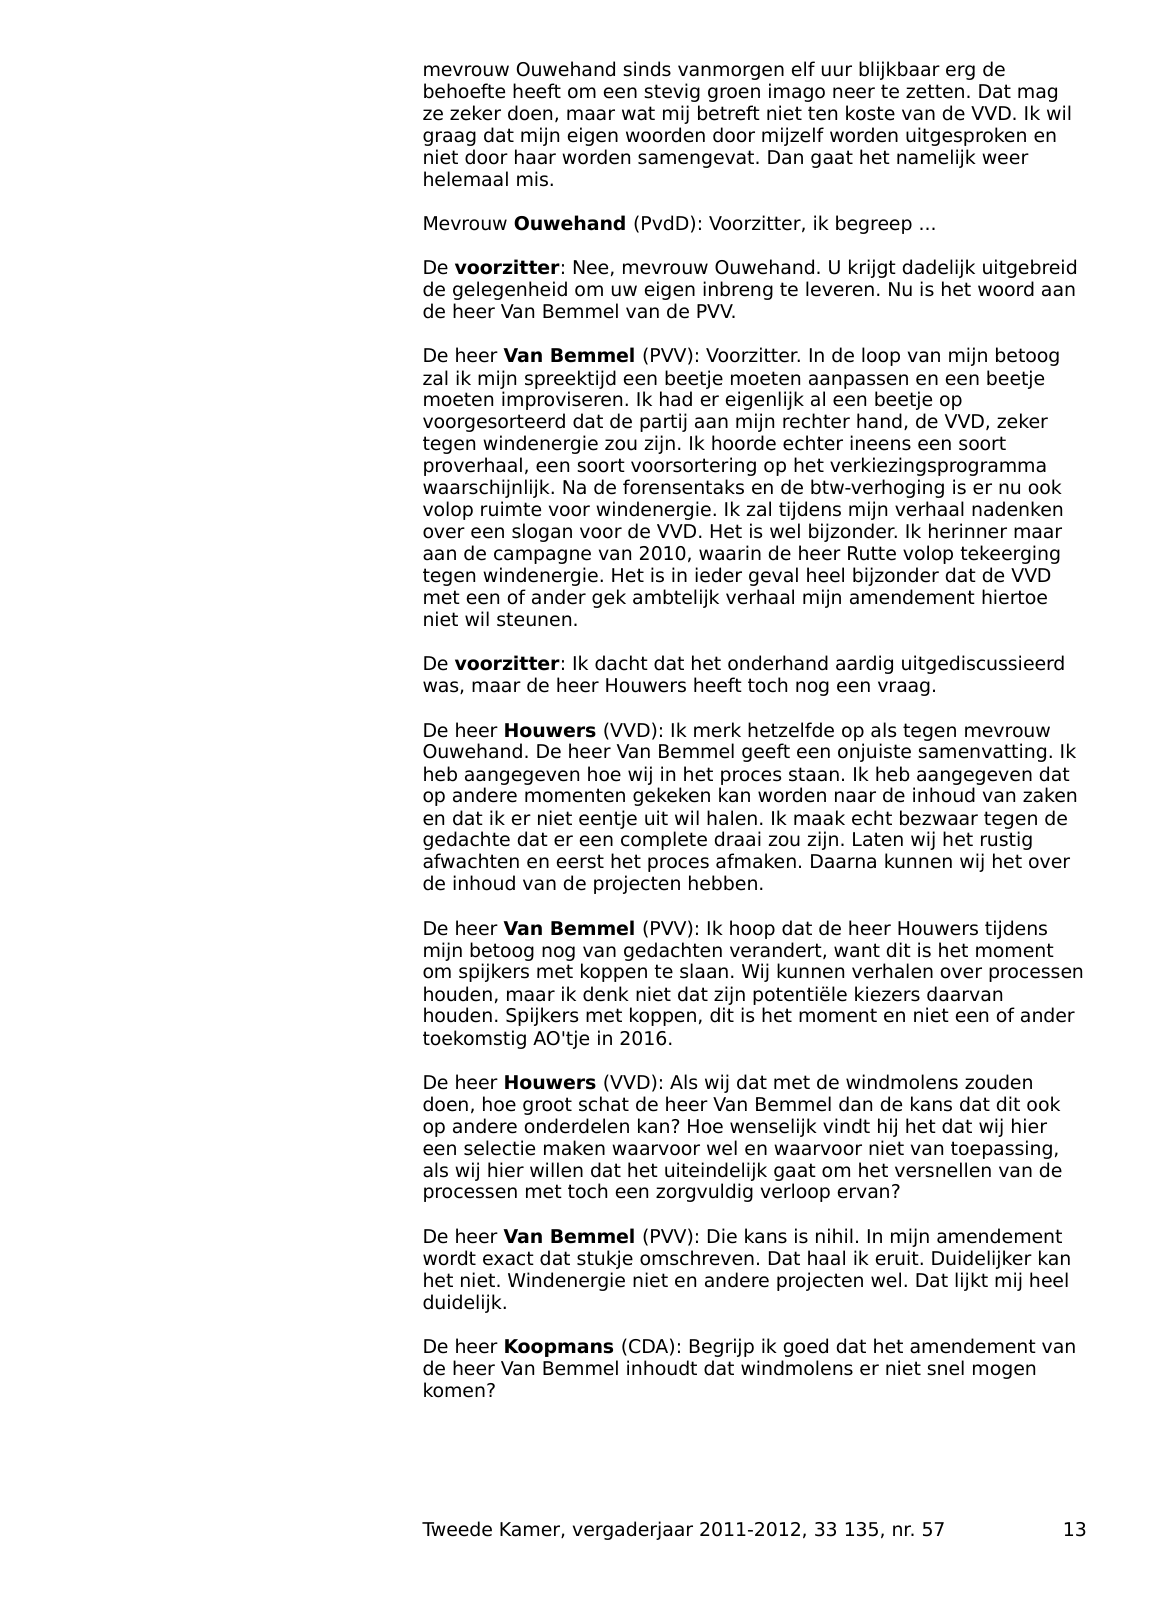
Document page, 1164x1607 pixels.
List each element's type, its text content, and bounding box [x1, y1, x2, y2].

text De voorzitter: Ik dacht dat het onderhand aardig uitgediscussieerd was, maar de heer Houwers heeft toch nog een vraag. [422, 653, 1087, 697]
text De heer Van Bemmel (PVV): Voorzitter. In de loop van mijn betoog zal ik mijn spreektijd een beetje moeten aanpassen en een beetje moeten improviseren. Ik had er eigenlijk al een beetje op voorgesorteerd dat de partij aan mijn rechter hand, de VVD, zeker tegen windenergie zou zijn. Ik hoorde echter ineens een soort proverhaal, een soort voorsortering op het verkiezingsprogramma waarschijnlijk. Na de forensentaks en de btw-verhoging is er nu ook volop ruimte voor windenergie. Ik zal tijdens mijn verhaal nadenken over een slogan voor de VVD. Het is wel bijzonder. Ik herinner maar aan de campagne van 2010, waarin de heer Rutte volop tekeerging tegen windenergie. Het is in ieder geval heel bijzonder dat de VVD met een of ander gek ambtelijk verhaal mijn amendement hiertoe niet wil steunen. [422, 345, 1087, 631]
text De heer Koopmans (CDA): Begrijp ik goed dat het amendement van de heer Van Bemmel inhoudt dat windmolens er niet snel mogen komen? [422, 1336, 1087, 1402]
text Mevrouw Ouwehand (PvdD): Voorzitter, ik begreep ... [422, 213, 1087, 235]
text De heer Houwers (VVD): Als wij dat met de windmolens zouden doen, hoe groot schat de heer Van Bemmel dan de kans dat dit ook op andere onderdelen kan? Hoe wenselijk vindt hij het dat wij hier een selectie maken waarvoor wel en waarvoor niet van toepassing, als wij hier willen dat het uiteindelijk gaat om het versnellen van de processen met toch een zorgvuldig verloop ervan? [422, 1072, 1087, 1203]
text De heer Van Bemmel (PVV): Die kans is nihil. In mijn amendement wordt exact dat stukje omschreven. Dat haal ik eruit. Duidelijker kan het niet. Windenergie niet en andere projecten wel. Dat lijkt mij heel duidelijk. [422, 1226, 1087, 1313]
text De heer Houwers (VVD): Ik merk hetzelfde op als tegen mevrouw Ouwehand. De heer Van Bemmel geeft een onjuiste samenvatting. Ik heb aangegeven hoe wij in het proces staan. Ik heb aangegeven dat op andere momenten gekeken kan worden naar de inhoud van zaken en dat ik er niet eentje uit wil halen. Ik maak echt bezwaar tegen de gedachte dat er een complete draai zou zijn. Laten wij het rustig afwachten en eerst het proces afmaken. Daarna kunnen wij het over de inhoud van de projecten hebben. [422, 719, 1087, 895]
text mevrouw Ouwehand sinds vanmorgen elf uur blijkbaar erg de behoefte heeft om een stevig groen imago neer te zetten. Dat mag ze zeker doen, maar wat mij betreft niet ten koste van de VVD. Ik wil graag dat mijn eigen woorden door mijzelf worden uitgesproken en niet door haar worden samengevat. Dan gaat het namelijk weer helemaal mis. [422, 59, 1087, 191]
text De voorzitter: Nee, mevrouw Ouwehand. U krijgt dadelijk uitgebreid de gelegenheid om uw eigen inbreng te leveren. Nu is het woord aan de heer Van Bemmel van de PVV. [422, 257, 1087, 323]
text De heer Van Bemmel (PVV): Ik hoop dat de heer Houwers tijdens mijn betoog nog van gedachten verandert, want dit is het moment om spijkers met koppen te slaan. Wij kunnen verhalen over processen houden, maar ik denk niet dat zijn potentiële kiezers daarvan houden. Spijkers met koppen, dit is het moment en niet een of ander toekomstig AO'tje in 2016. [422, 917, 1087, 1049]
